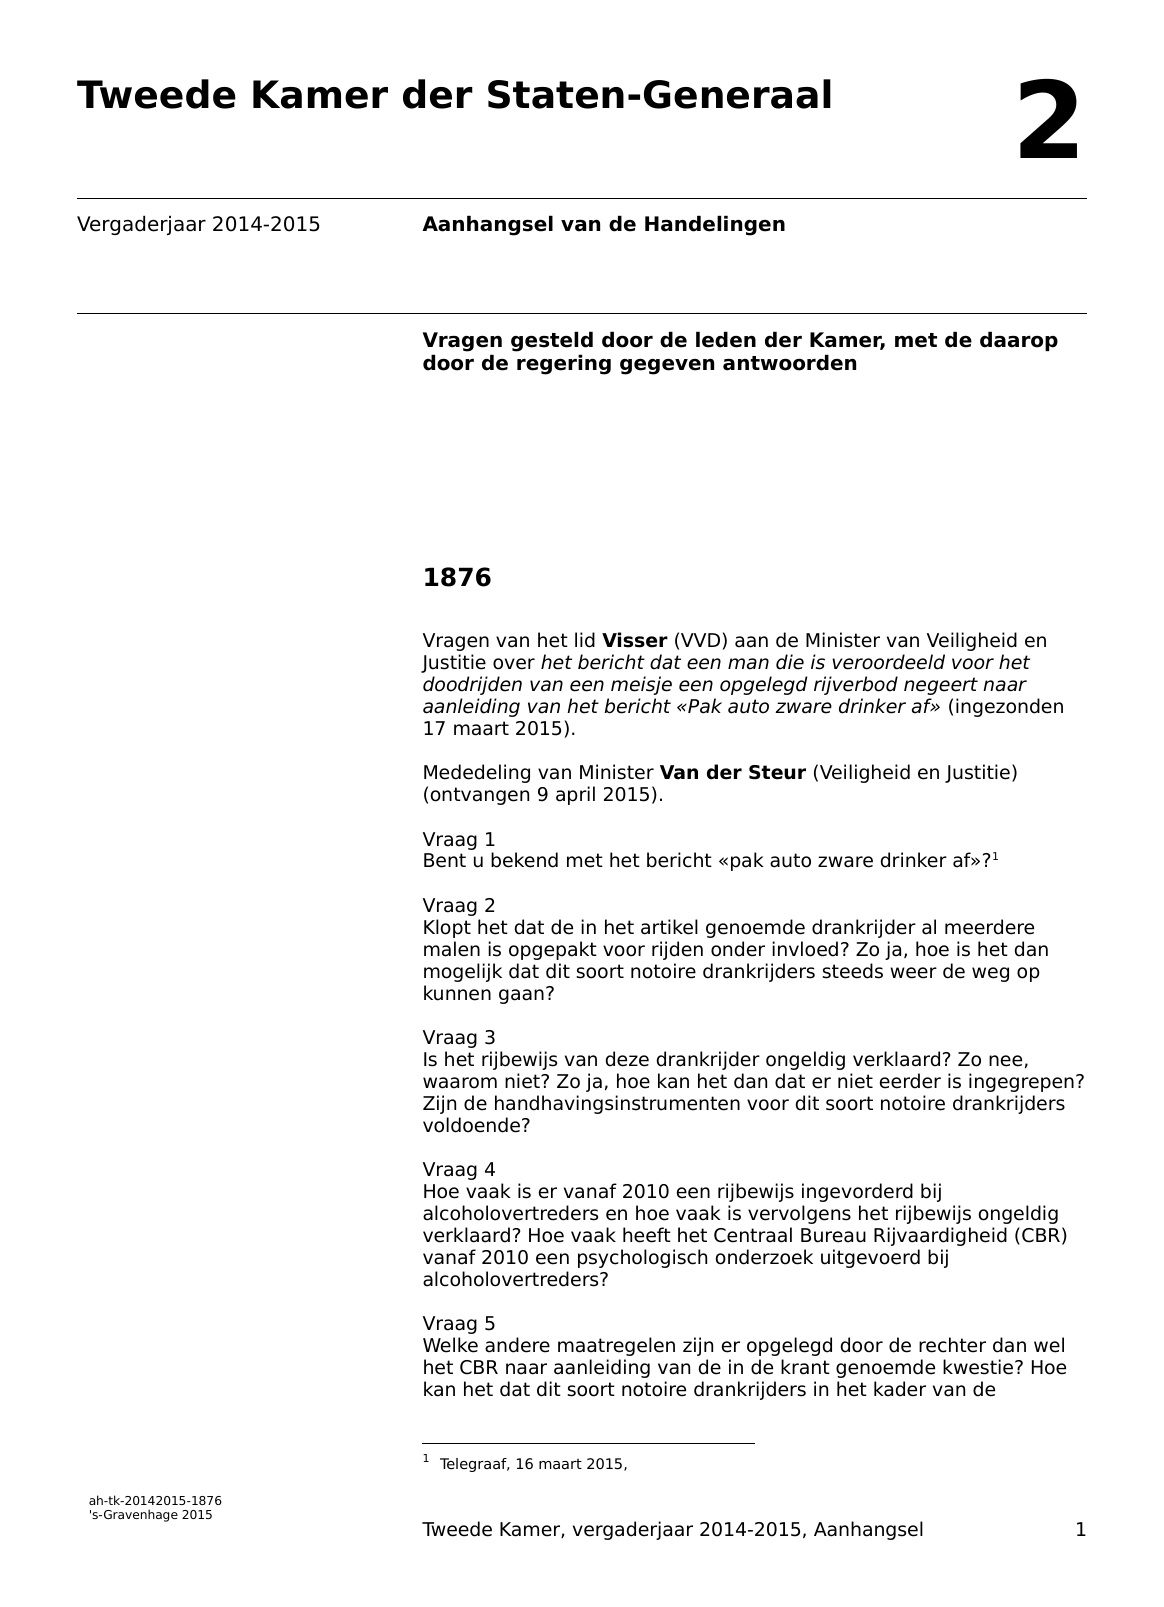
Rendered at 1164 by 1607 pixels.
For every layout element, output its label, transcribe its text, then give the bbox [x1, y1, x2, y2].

table_header 2 [886, 59, 1087, 198]
table_cell Vragen gesteld door de leden der Kamer, met de daarop door de regering gegeven antwoorden [422, 314, 1087, 375]
text Vraag 4 [422, 1159, 1087, 1181]
text Klopt het dat de in het artikel genoemde drankrijder al meerdere malen is opgepakt voor rijden onder invloed? Zo ja, hoe is het dan mogelijk dat dit soort notoire drankrijders steeds weer de weg op kunnen gaan? [422, 917, 1087, 1004]
text Bent u bekend met het bericht «pak auto zware drinker af»? [422, 850, 1087, 872]
text Vraag 1 [422, 828, 1087, 850]
text 's-Gravenhage 2015 [88, 1508, 323, 1522]
text Welke andere maatregelen zijn er opgelegd door de rechter dan wel het CBR naar aanleiding van de in de krant genoemde kwestie? Hoe kan het dat dit soort notoire drankrijders in het kader van de [422, 1335, 1087, 1401]
text ah-tk-20142015-1876 [88, 1494, 323, 1508]
table_cell [77, 314, 422, 375]
text Vraag 3 [422, 1027, 1087, 1049]
text 1876 [422, 563, 1087, 592]
text Vragen van het lid Visser (VVD) aan de Minister van Veiligheid en Justitie over het bericht dat een man die is veroordeeld voor het doodrijden van een meisje een opgelegd rijverbod negeert naar aanleiding van het bericht «Pak auto zware drinker af» (ingezonden 17 maart 2015). [422, 630, 1087, 740]
text Vraag 5 [422, 1313, 1087, 1335]
table_cell Vergaderjaar 2014-2015 [77, 199, 422, 313]
text Vraag 2 [422, 894, 1087, 917]
text Telegraaf, 16 maart 2015, [422, 1452, 1087, 1474]
text Hoe vaak is er vanaf 2010 een rijbewijs ingevorderd bij alcoholovertreders en hoe vaak is vervolgens het rijbewijs ongeldig verklaard? Hoe vaak heeft het Centraal Bureau Rijvaardigheid (CBR) vanaf 2010 een psychologisch onderzoek uitgevoerd bij alcoholovertreders? [422, 1181, 1087, 1291]
text Mededeling van Minister Van der Steur (Veiligheid en Justitie) (ontvangen 9 april 2015). [422, 762, 1087, 806]
table_header Tweede Kamer der Staten-Generaal [77, 59, 886, 198]
text Is het rijbewijs van deze drankrijder ongeldig verklaard? Zo nee, waarom niet? Zo ja, hoe kan het dan dat er niet eerder is ingegrepen? Zijn de handhavingsinstrumenten voor dit soort notoire drankrijders voldoende? [422, 1049, 1087, 1137]
table_cell Aanhangsel van de Handelingen [422, 199, 1087, 313]
